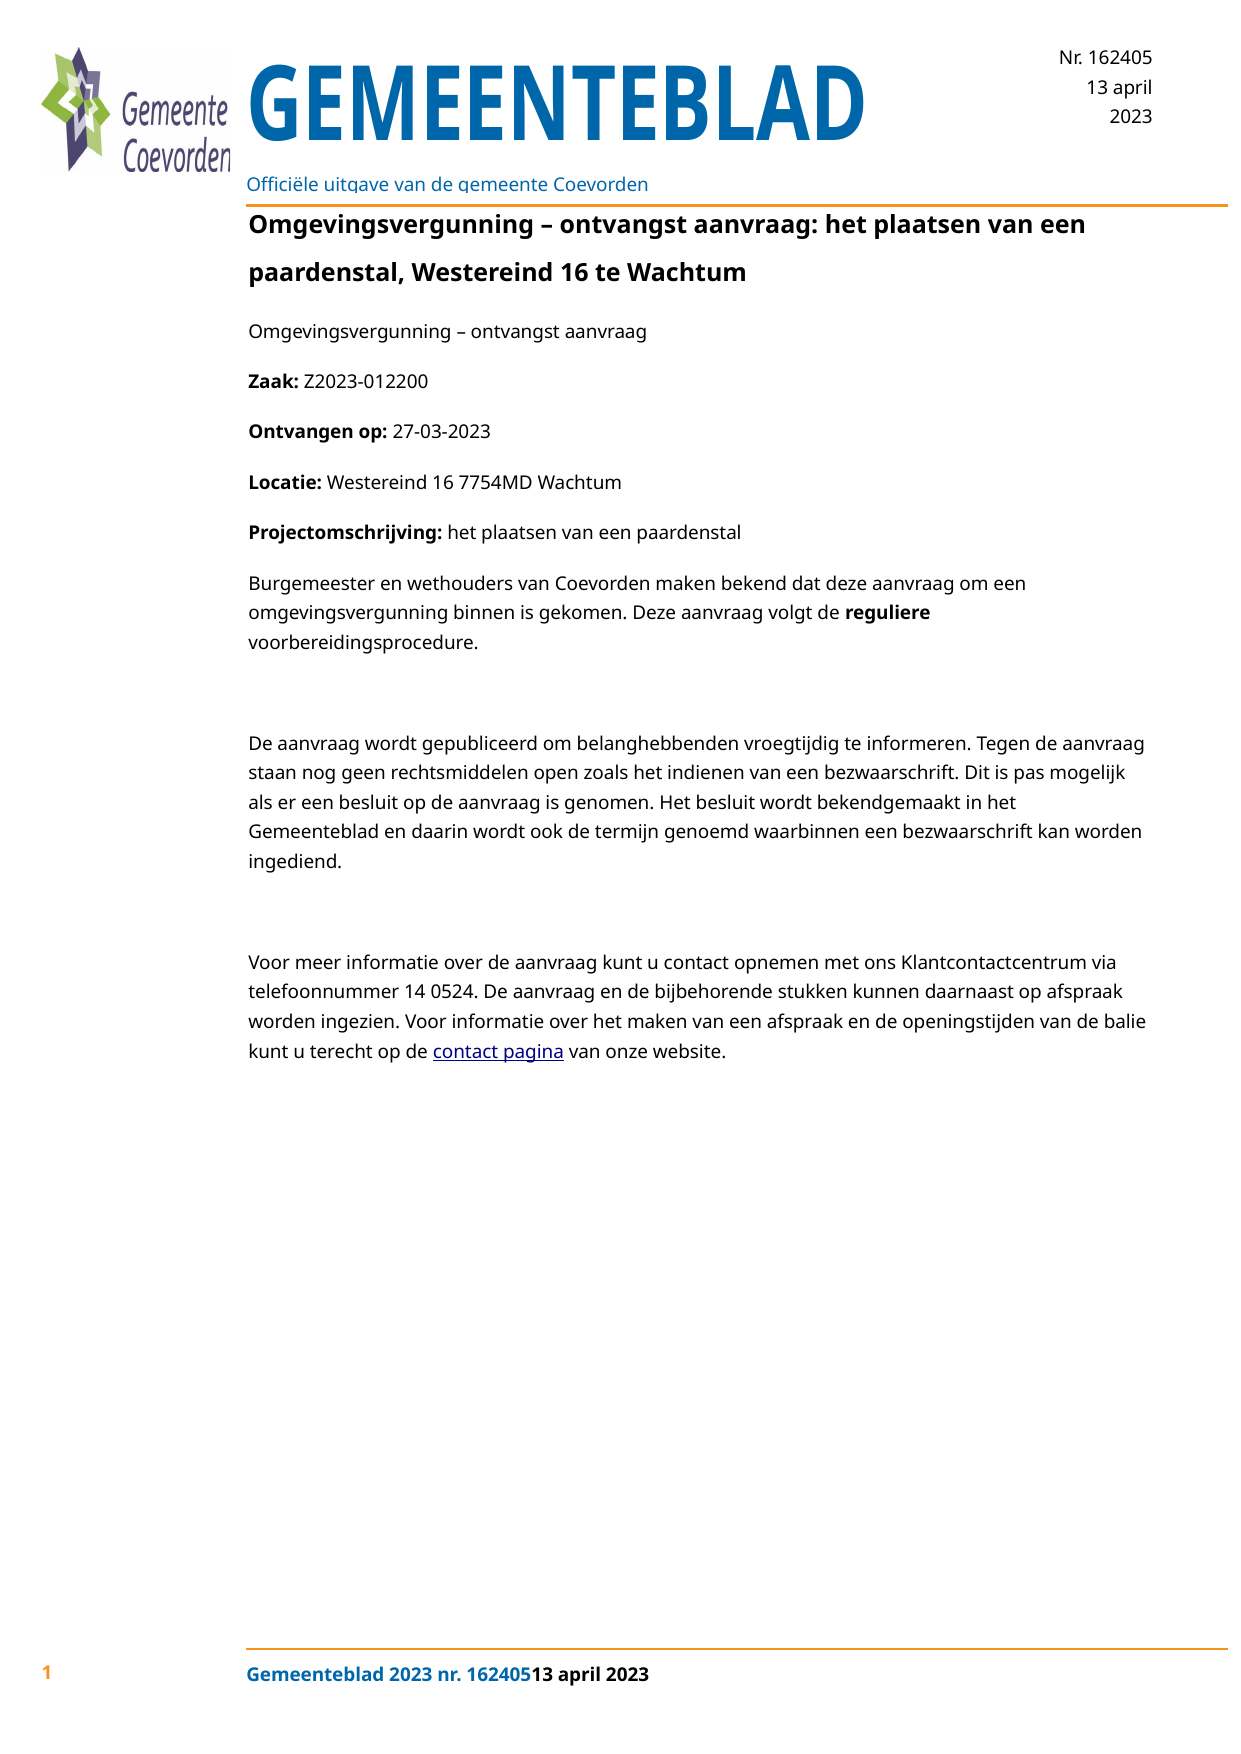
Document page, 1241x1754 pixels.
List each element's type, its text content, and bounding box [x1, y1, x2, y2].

text Omgevingsvergunning – ontvangst aanvraag: het plaatsen van een paardenstal, Westereind 16 te Wachtum [248, 207, 1152, 288]
text Projectomschrijving: het plaatsen van een paardenstal [248, 519, 1152, 545]
text De aanvraag wordt gepubliceerd om belanghebbenden vroegtijdig te informeren. Tegen de aanvraag staan nog geen rechtsmiddelen open zoals het indienen van een bezwaarschrift. Dit is pas mogelijk als er een besluit op de aanvraag is genomen. Het besluit wordt bekendgemaakt in het Gemeenteblad en daarin wordt ook de termijn genoemd waarbinnen een bezwaarschrift kan worden ingediend. [248, 730, 1152, 874]
picture [41, 47, 231, 172]
text Omgevingsvergunning – ontvangst aanvraag [248, 318, 1152, 344]
text Ontvangen op: 27-03-2023 [248, 419, 1152, 444]
text Burgemeester en wethouders van Coevorden maken bekend dat deze aanvraag om een omgevingsvergunning binnen is gekomen. Deze aanvraag volgt de reguliere voorbereidingsprocedure. [248, 570, 1152, 655]
text Zaak: Z2023-012200 [248, 368, 1152, 394]
text Voor meer informatie over de aanvraag kunt u contact opnemen met ons Klantcontactcentrum via telefoonnummer 14 0524. De aanvraag en de bijbehorende stukken kunnen daarnaast op afspraak worden ingezien. Voor informatie over het maken van een afspraak en de openingstijden van de balie kunt u terecht op de contact pagina van onze website. [248, 949, 1152, 1064]
text Locatie: Westereind 16 7754MD Wachtum [248, 469, 1152, 495]
